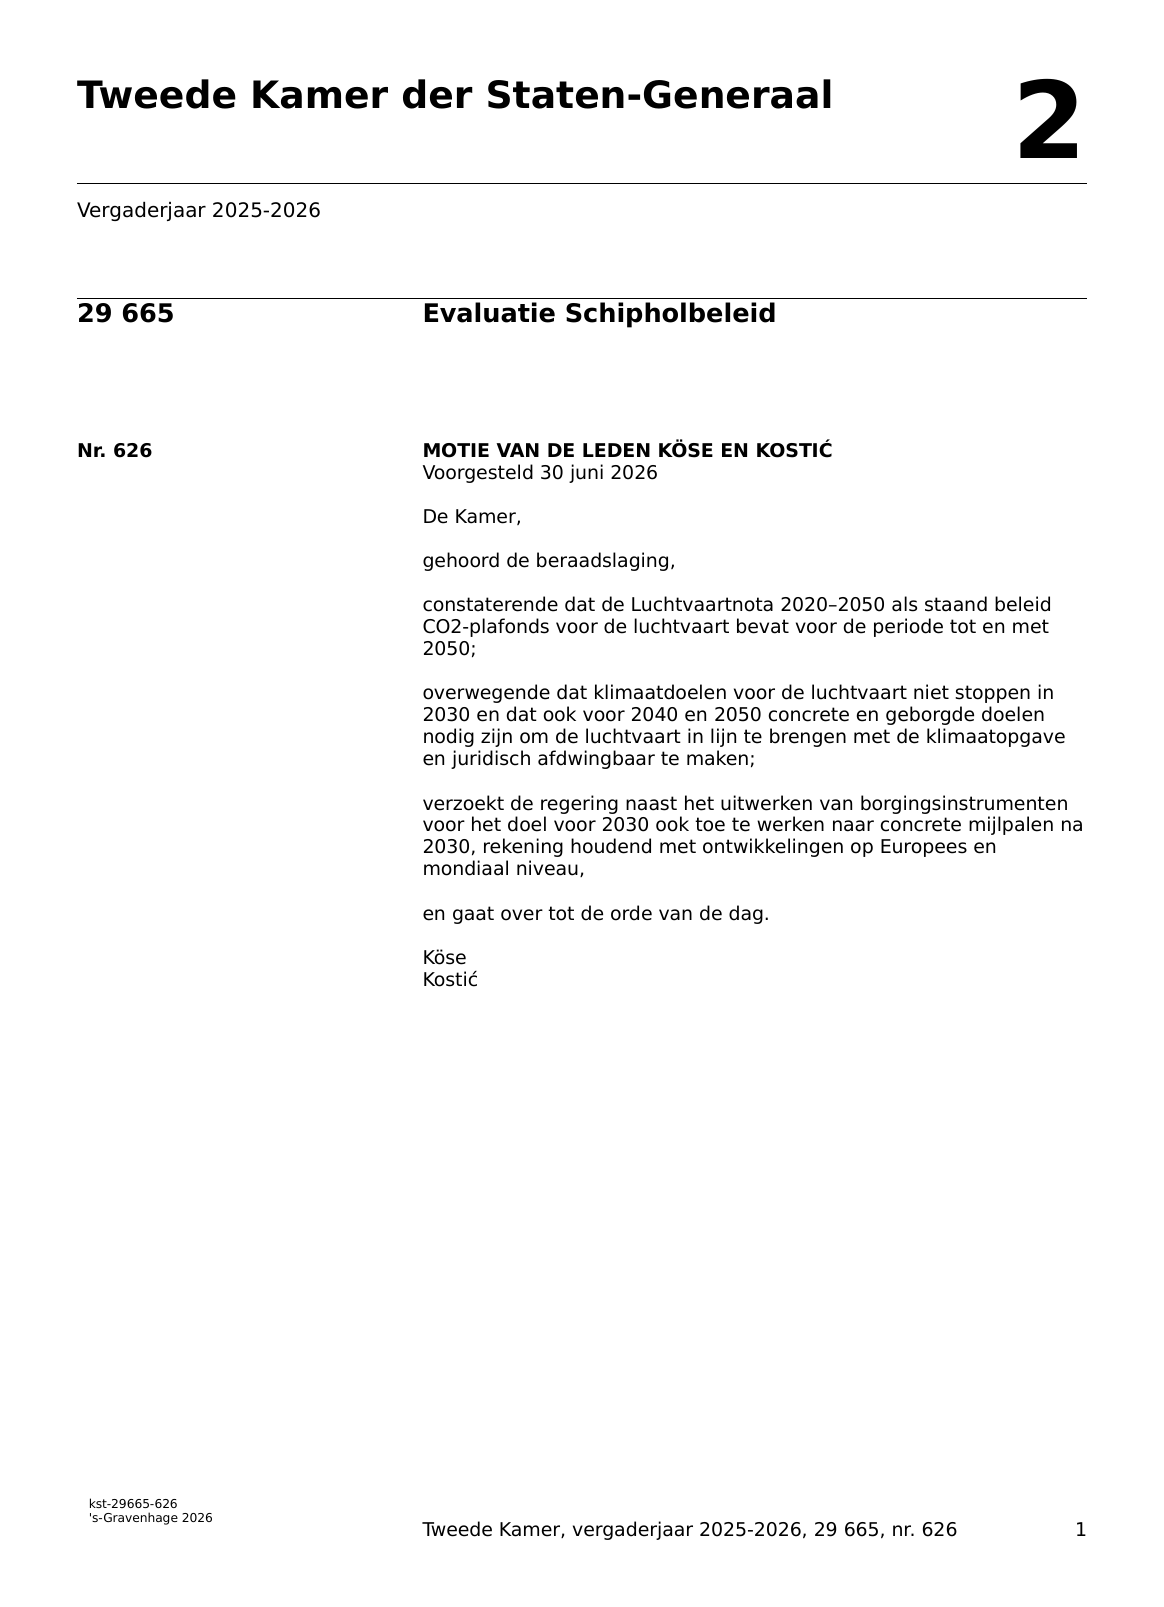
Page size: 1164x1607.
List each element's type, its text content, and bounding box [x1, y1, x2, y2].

text 's-Gravenhage 2026 [88, 1511, 323, 1525]
subtitle 29 665 Evaluatie Schipholbeleid [77, 299, 1087, 329]
subtitle Nr. 626 MOTIE VAN DE LEDEN KÖSE EN KOSTIĆ [77, 440, 1087, 462]
text verzoekt de regering naast het uitwerken van borgingsinstrumenten voor het doel voor 2030 ook toe te werken naar concrete mijlpalen na 2030, rekening houdend met ontwikkelingen op Europees en mondiaal niveau, [422, 792, 1087, 880]
text en gaat over tot de orde van de dag. [422, 902, 1087, 924]
table_header 2 [886, 59, 1087, 183]
table_header Tweede Kamer der Staten-Generaal [77, 59, 886, 183]
text De Kamer, [422, 506, 1087, 528]
text gehoord de beraadslaging, [422, 550, 1087, 572]
text Köse [422, 947, 1087, 969]
table_cell Vergaderjaar 2025-2026 [77, 184, 1087, 298]
text overwegende dat klimaatdoelen voor de luchtvaart niet stoppen in 2030 en dat ook voor 2040 en 2050 concrete en geborgde doelen nodig zijn om de luchtvaart in lijn te brengen met de klimaatopgave en juridisch afdwingbaar te maken; [422, 682, 1087, 770]
text Voorgesteld 30 juni 2026 [422, 462, 1087, 484]
text kst-29665-626 [88, 1497, 323, 1511]
text constaterende dat de Luchtvaartnota 2020–2050 als staand beleid CO2-plafonds voor de luchtvaart bevat voor de periode tot en met 2050; [422, 594, 1087, 660]
text Kostić [422, 969, 1087, 991]
